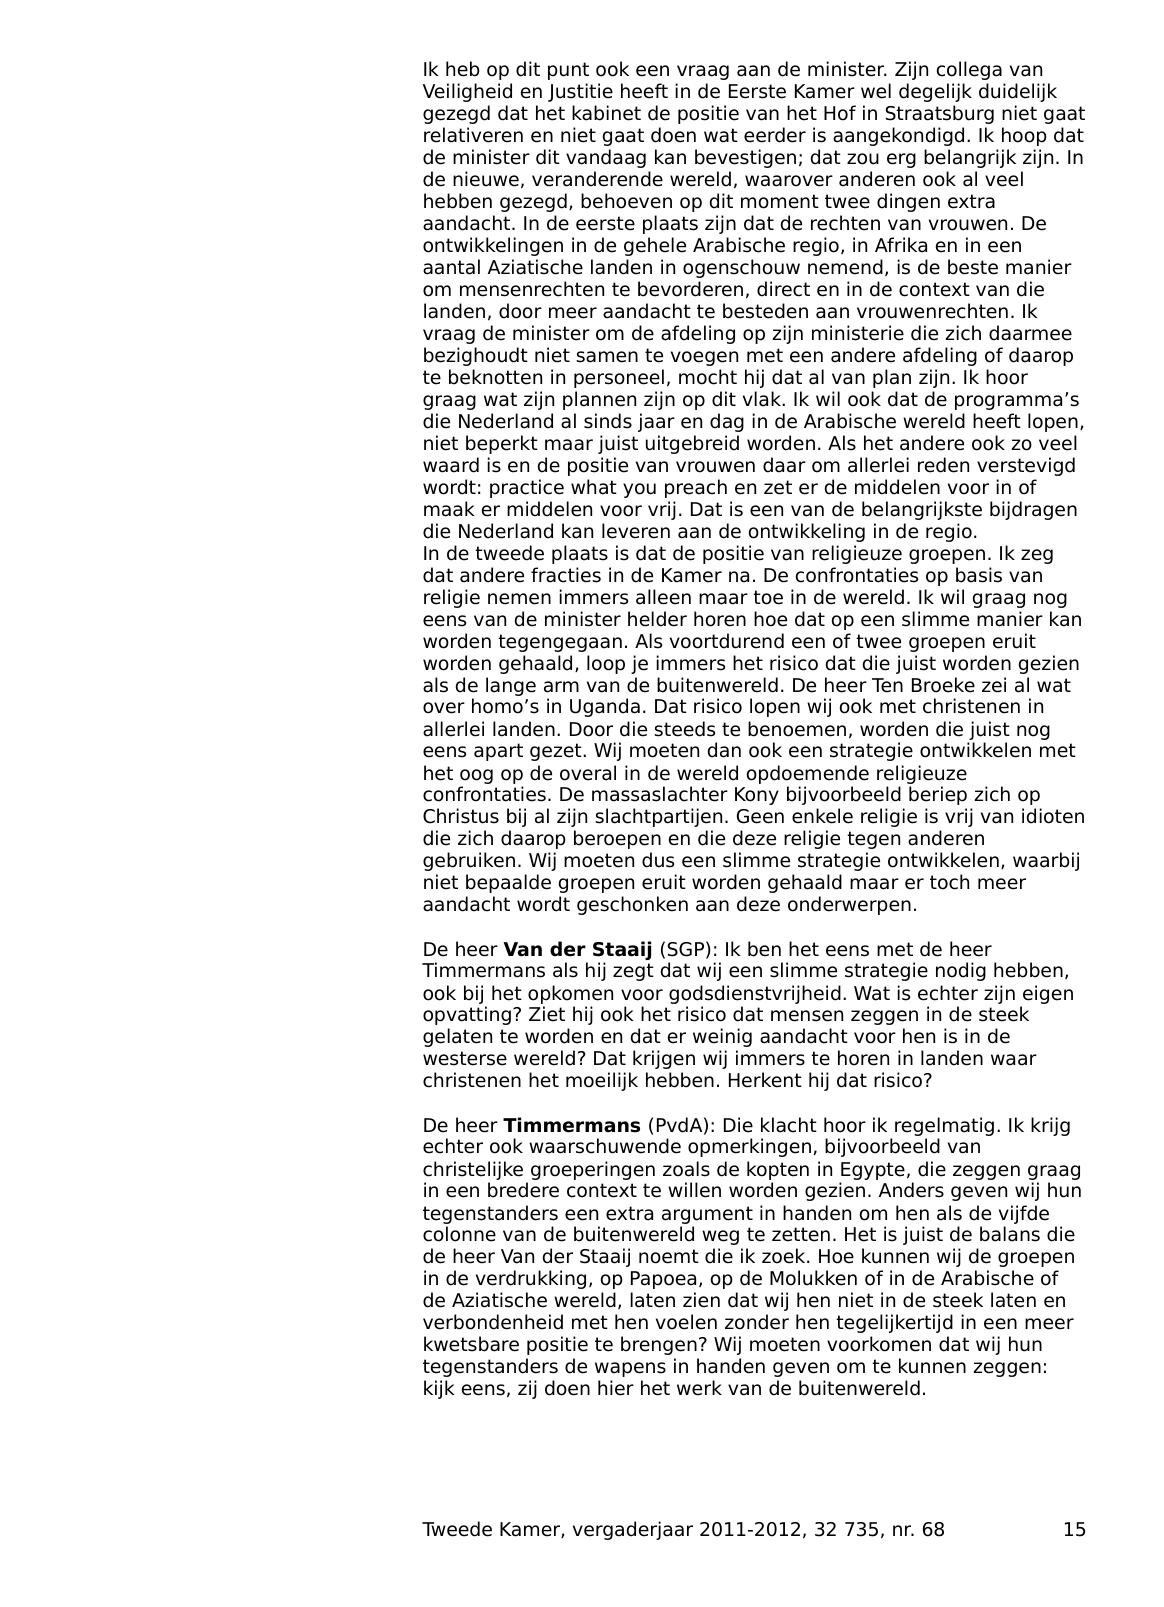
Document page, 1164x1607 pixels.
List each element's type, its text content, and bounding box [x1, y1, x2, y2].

text De heer Van der Staaij (SGP): Ik ben het eens met de heer Timmermans als hij zegt dat wij een slimme strategie nodig hebben, ook bij het opkomen voor godsdienstvrijheid. Wat is echter zijn eigen opvatting? Ziet hij ook het risico dat mensen zeggen in de steek gelaten te worden en dat er weinig aandacht voor hen is in de westerse wereld? Dat krijgen wij immers te horen in landen waar christenen het moeilijk hebben. Herkent hij dat risico? [422, 938, 1087, 1092]
text Ik heb op dit punt ook een vraag aan de minister. Zijn collega van Veiligheid en Justitie heeft in de Eerste Kamer wel degelijk duidelijk gezegd dat het kabinet de positie van het Hof in Straatsburg niet gaat relativeren en niet gaat doen wat eerder is aangekondigd. Ik hoop dat de minister dit vandaag kan bevestigen; dat zou erg belangrijk zijn. In de nieuwe, veranderende wereld, waarover anderen ook al veel hebben gezegd, behoeven op dit moment twee dingen extra aandacht. In de eerste plaats zijn dat de rechten van vrouwen. De ontwikkelingen in de gehele Arabische regio, in Afrika en in een aantal Aziatische landen in ogenschouw nemend, is de beste manier om mensenrechten te bevorderen, direct en in de context van die landen, door meer aandacht te besteden aan vrouwenrechten. Ik vraag de minister om de afdeling op zijn ministerie die zich daarmee bezighoudt niet samen te voegen met een andere afdeling of daarop te beknotten in personeel, mocht hij dat al van plan zijn. Ik hoor graag wat zijn plannen zijn op dit vlak. Ik wil ook dat de programma’s die Nederland al sinds jaar en dag in de Arabische wereld heeft lopen, niet beperkt maar juist uitgebreid worden. Als het andere ook zo veel waard is en de positie van vrouwen daar om allerlei reden verstevigd wordt: practice what you preach en zet er de middelen voor in of maak er middelen voor vrij. Dat is een van de belangrijkste bijdragen die Nederland kan leveren aan de ontwikkeling in de regio. [422, 59, 1087, 543]
text In de tweede plaats is dat de positie van religieuze groepen. Ik zeg dat andere fracties in de Kamer na. De confrontaties op basis van religie nemen immers alleen maar toe in de wereld. Ik wil graag nog eens van de minister helder horen hoe dat op een slimme manier kan worden tegengegaan. Als voortdurend een of twee groepen eruit worden gehaald, loop je immers het risico dat die juist worden gezien als de lange arm van de buitenwereld. De heer Ten Broeke zei al wat over homo’s in Uganda. Dat risico lopen wij ook met christenen in allerlei landen. Door die steeds te benoemen, worden die juist nog eens apart gezet. Wij moeten dan ook een strategie ontwikkelen met het oog op de overal in de wereld opdoemende religieuze confrontaties. De massaslachter Kony bijvoorbeeld beriep zich op Christus bij al zijn slachtpartijen. Geen enkele religie is vrij van idioten die zich daarop beroepen en die deze religie tegen anderen gebruiken. Wij moeten dus een slimme strategie ontwikkelen, waarbij niet bepaalde groepen eruit worden gehaald maar er toch meer aandacht wordt geschonken aan deze onderwerpen. [422, 543, 1087, 916]
text De heer Timmermans (PvdA): Die klacht hoor ik regelmatig. Ik krijg echter ook waarschuwende opmerkingen, bijvoorbeeld van christelijke groeperingen zoals de kopten in Egypte, die zeggen graag in een bredere context te willen worden gezien. Anders geven wij hun tegenstanders een extra argument in handen om hen als de vijfde colonne van de buitenwereld weg te zetten. Het is juist de balans die de heer Van der Staaij noemt die ik zoek. Hoe kunnen wij de groepen in de verdrukking, op Papoea, op de Molukken of in de Arabische of de Aziatische wereld, laten zien dat wij hen niet in de steek laten en verbondenheid met hen voelen zonder hen tegelijkertijd in een meer kwetsbare positie te brengen? Wij moeten voorkomen dat wij hun tegenstanders de wapens in handen geven om te kunnen zeggen: kijk eens, zij doen hier het werk van de buitenwereld. [422, 1114, 1087, 1400]
